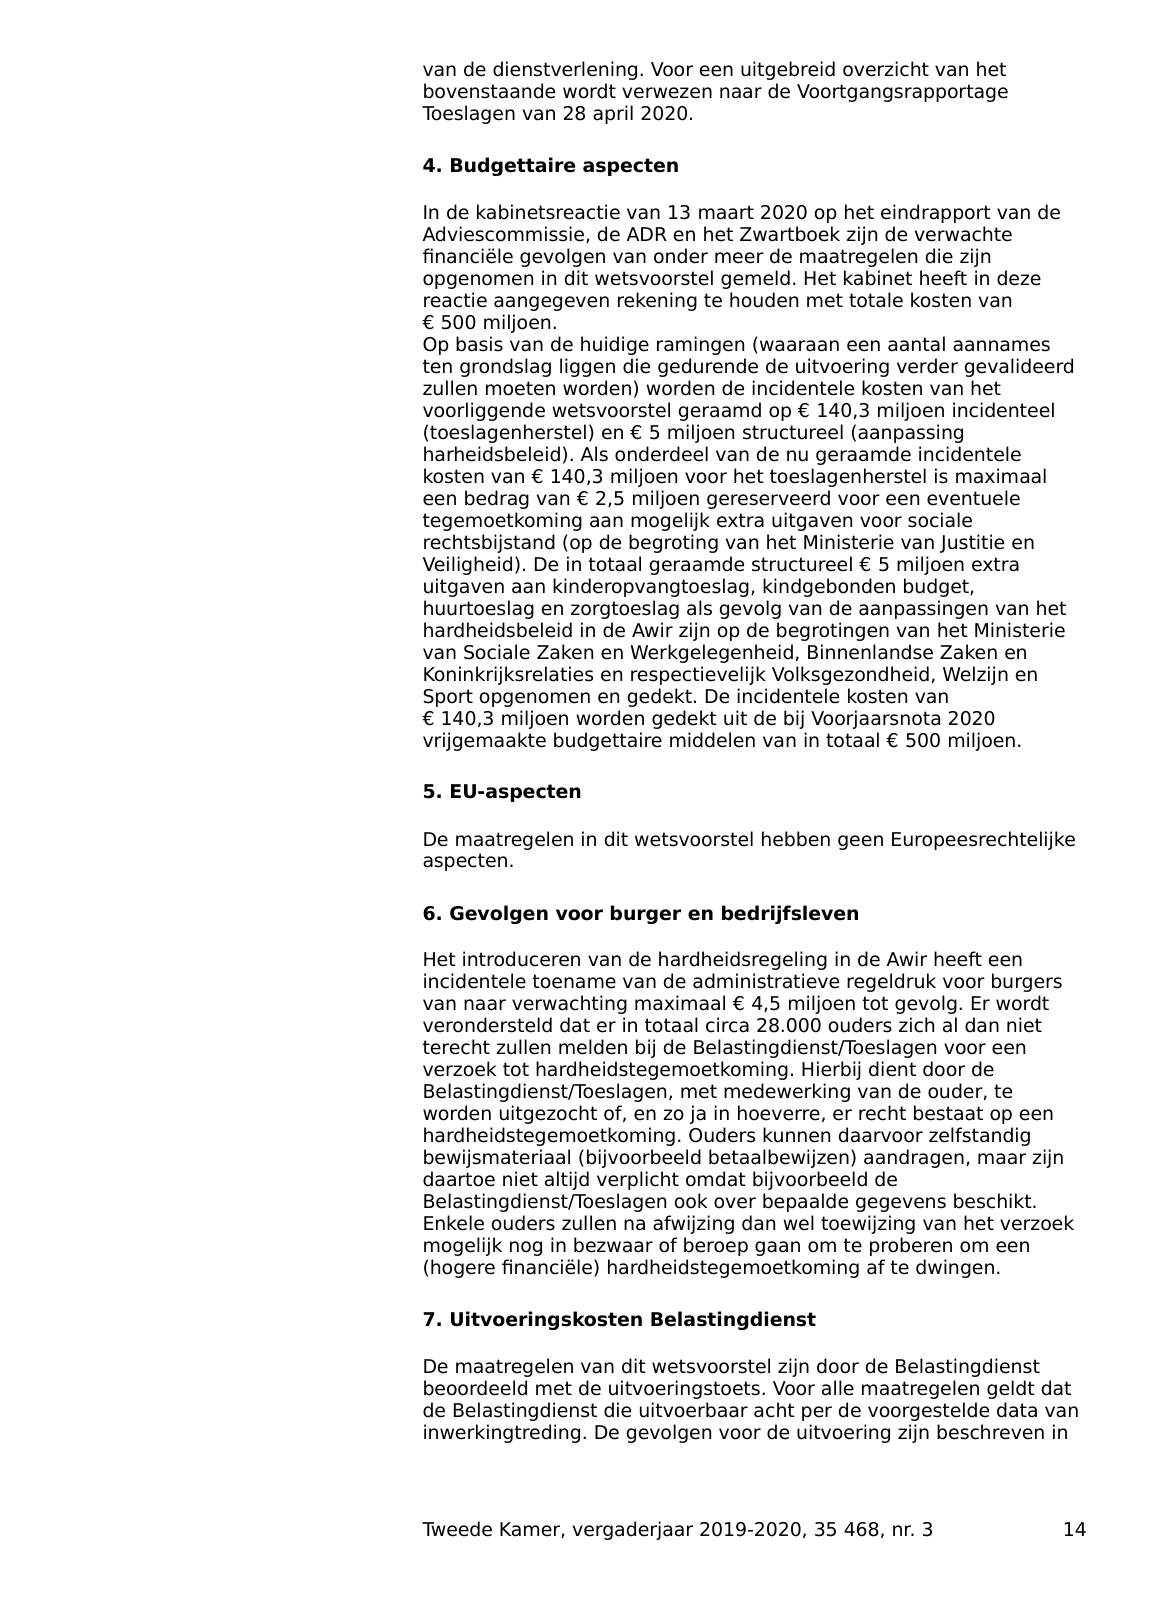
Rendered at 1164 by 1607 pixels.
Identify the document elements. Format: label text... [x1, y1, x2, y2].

text Het introduceren van de hardheidsregeling in de Awir heeft een incidentele toename van de administratieve regeldruk voor burgers van naar verwachting maximaal € 4,5 miljoen tot gevolg. Er wordt verondersteld dat er in totaal circa 28.000 ouders zich al dan niet terecht zullen melden bij de Belastingdienst/Toeslagen voor een verzoek tot hardheidstegemoetkoming. Hierbij dient door de Belastingdienst/Toeslagen, met medewerking van de ouder, te worden uitgezocht of, en zo ja in hoeverre, er recht bestaat op een hardheidstegemoetkoming. Ouders kunnen daarvoor zelfstandig bewijsmateriaal (bijvoorbeeld betaalbewijzen) aandragen, maar zijn daartoe niet altijd verplicht omdat bijvoorbeeld de Belastingdienst/Toeslagen ook over bepaalde gegevens beschikt. Enkele ouders zullen na afwijzing dan wel toewijzing van het verzoek mogelijk nog in bezwaar of beroep gaan om te proberen om een (hogere financiële) hardheidstegemoetkoming af te dwingen. [422, 949, 1087, 1279]
text Op basis van de huidige ramingen (waaraan een aantal aannames ten grondslag liggen die gedurende de uitvoering verder gevalideerd zullen moeten worden) worden de incidentele kosten van het voorliggende wetsvoorstel geraamd op € 140,3 miljoen incidenteel (toeslagenherstel) en € 5 miljoen structureel (aanpassing harheidsbeleid). Als onderdeel van de nu geraamde incidentele kosten van € 140,3 miljoen voor het toeslagenherstel is maximaal een bedrag van € 2,5 miljoen gereserveerd voor een eventuele tegemoetkoming aan mogelijk extra uitgaven voor sociale rechtsbijstand (op de begroting van het Ministerie van Justitie en Veiligheid). De in totaal geraamde structureel € 5 miljoen extra uitgaven aan kinderopvangtoeslag, kindgebonden budget, huurtoeslag en zorgtoeslag als gevolg van de aanpassingen van het hardheidsbeleid in de Awir zijn op de begrotingen van het Ministerie van Sociale Zaken en Werkgelegenheid, Binnenlandse Zaken en Koninkrijksrelaties en respectievelijk Volksgezondheid, Welzijn en Sport opgenomen en gedekt. De incidentele kosten van € 140,3 miljoen worden gedekt uit de bij Voorjaarsnota 2020 vrijgemaakte budgettaire middelen van in totaal € 500 miljoen. [422, 334, 1087, 751]
text In de kabinetsreactie van 13 maart 2020 op het eindrapport van de Adviescommissie, de ADR en het Zwartboek zijn de verwachte financiële gevolgen van onder meer de maatregelen die zijn opgenomen in dit wetsvoorstel gemeld. Het kabinet heeft in deze reactie aangegeven rekening te houden met totale kosten van € 500 miljoen. [422, 202, 1087, 334]
text De maatregelen van dit wetsvoorstel zijn door de Belastingdienst beoordeeld met de uitvoeringstoets. Voor alle maatregelen geldt dat de Belastingdienst die uitvoerbaar acht per de voorgestelde data van inwerkingtreding. De gevolgen voor de uitvoering zijn beschreven in [422, 1356, 1087, 1444]
subtitle 5. EU-aspecten [422, 781, 1087, 803]
subtitle 7. Uitvoeringskosten Belastingdienst [422, 1309, 1087, 1331]
subtitle 6. Gevolgen voor burger en bedrijfsleven [422, 902, 1087, 924]
subtitle 4. Budgettaire aspecten [422, 155, 1087, 177]
text van de dienstverlening. Voor een uitgebreid overzicht van het bovenstaande wordt verwezen naar de Voortgangsrapportage Toeslagen van 28 april 2020. [422, 59, 1087, 125]
text De maatregelen in dit wetsvoorstel hebben geen Europeesrechtelijke aspecten. [422, 828, 1087, 872]
